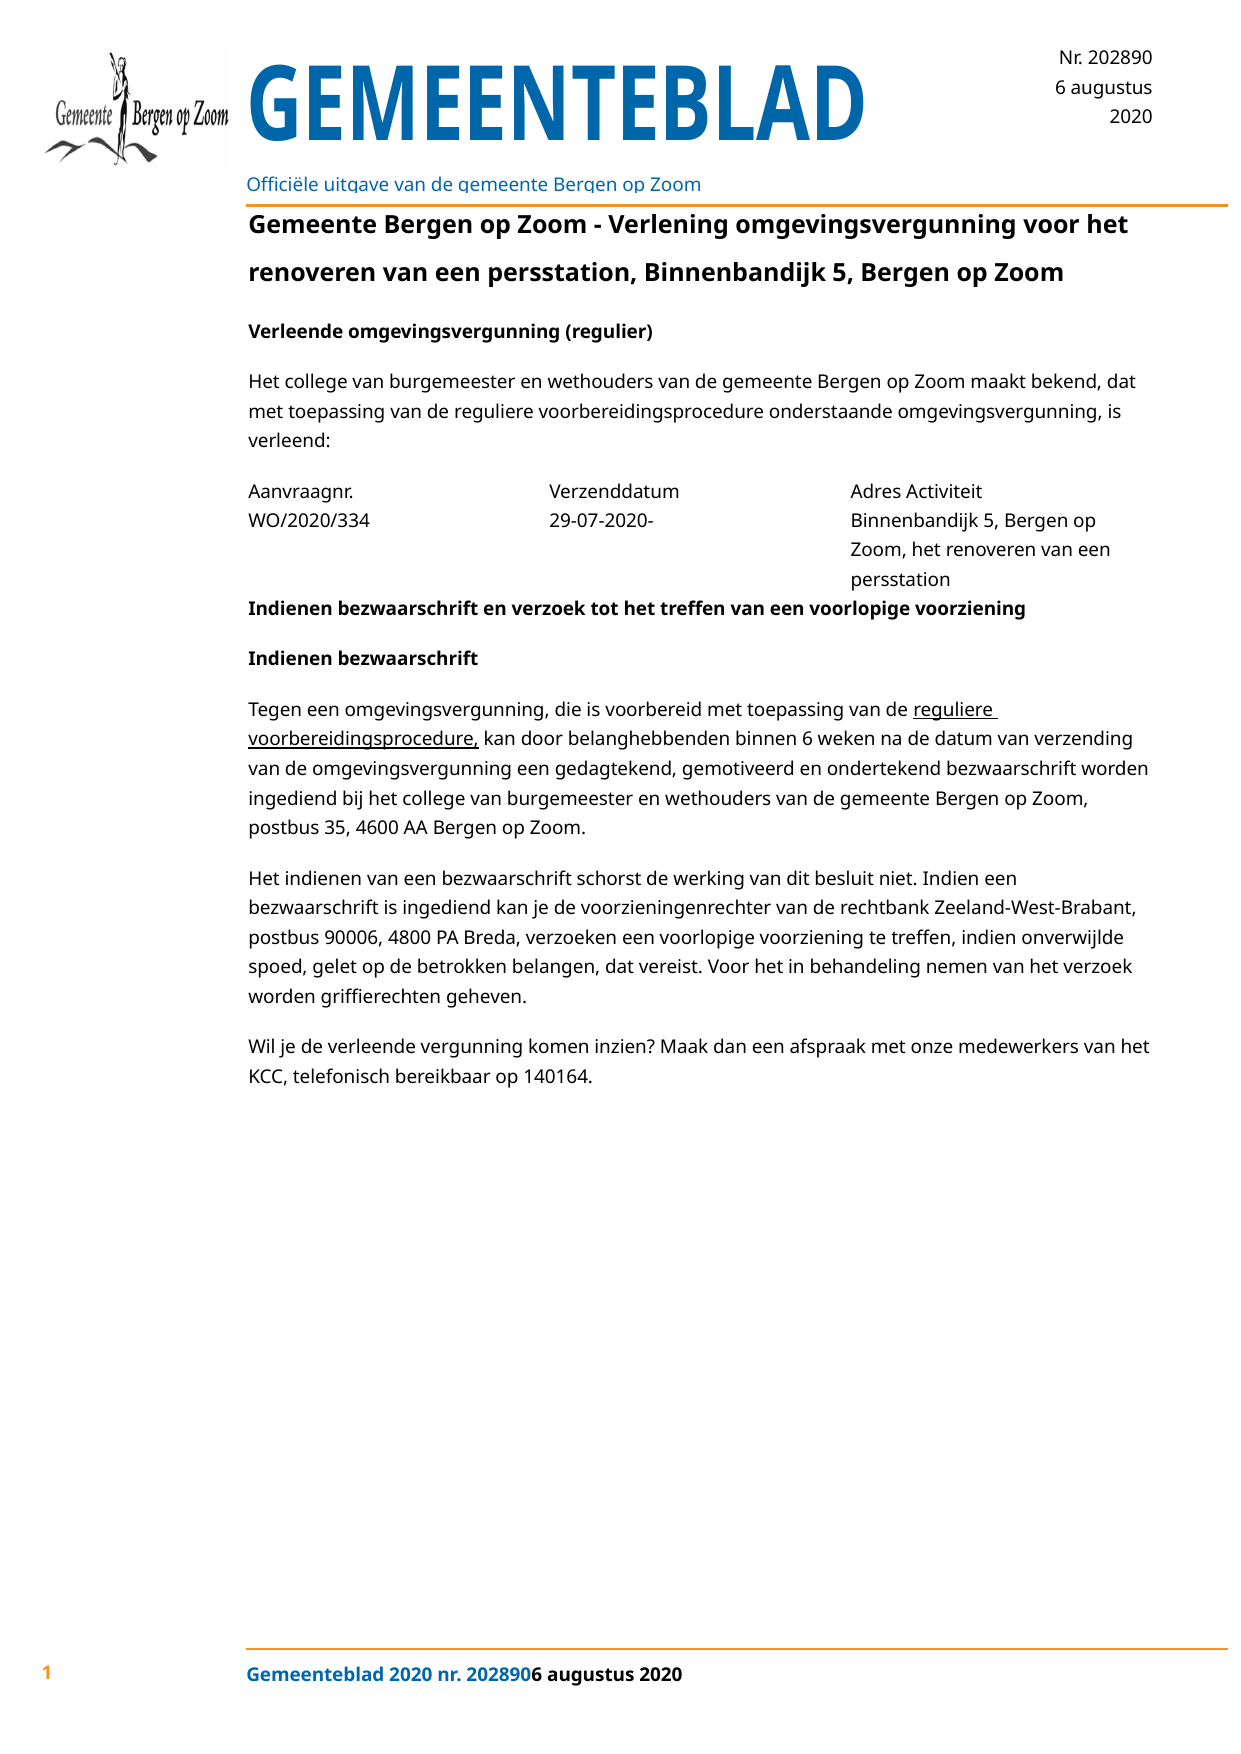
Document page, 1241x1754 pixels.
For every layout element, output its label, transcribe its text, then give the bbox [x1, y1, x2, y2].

text Tegen een omgevingsvergunning, die is voorbereid met toepassing van de reguliere voorbereidingsprocedure, kan door belanghebbenden binnen 6 weken na de datum van verzending van de omgevingsvergunning een gedagtekend, gemotiveerd en ondertekend bezwaarschrift worden ingediend bij het college van burgemeester en wethouders van de gemeente Bergen op Zoom, postbus 35, 4600 AA Bergen op Zoom. [248, 696, 1152, 840]
text Het indienen van een bezwaarschrift schorst de werking van dit besluit niet. Indien een bezwaarschrift is ingediend kan je de voorzieningenrechter van de rechtbank Zeeland-West-Brabant, postbus 90006, 4800 PA Breda, verzoeken een voorlopige voorziening te treffen, indien onverwijlde spoed, gelet op de betrokken belangen, dat vereist. Voor het in behandeling nemen van het verzoek worden griffierechten geheven. [248, 865, 1152, 1009]
text Gemeente Bergen op Zoom - Verlening omgevingsvergunning voor het renoveren van een persstation, Binnenbandijk 5, Bergen op Zoom [248, 207, 1152, 288]
table_header Aanvraagnr. [248, 478, 549, 504]
table_header 29-07-2020- [549, 507, 850, 592]
table_header WO/2020/334 [248, 507, 549, 592]
table_header Binnenbandijk 5, Bergen op Zoom, het renoveren van een persstation [850, 507, 1152, 592]
text Het college van burgemeester en wethouders van de gemeente Bergen op Zoom maakt bekend, dat met toepassing van de reguliere voorbereidingsprocedure onderstaande omgevingsvergunning, is verleend: [248, 368, 1152, 453]
table_header Adres Activiteit [850, 478, 1152, 504]
text Indienen bezwaarschrift [248, 646, 1152, 671]
text Indienen bezwaarschrift en verzoek tot het treffen van een voorlopige voorziening [248, 595, 1152, 621]
text Wil je de verleende vergunning komen inzien? Maak dan een afspraak met onze medewerkers van het KCC, telefonisch bereikbaar op 140164. [248, 1033, 1152, 1089]
picture [41, 47, 231, 172]
text Verleende omgevingsvergunning (regulier) [248, 318, 1152, 344]
table_header Verzenddatum [549, 478, 850, 504]
